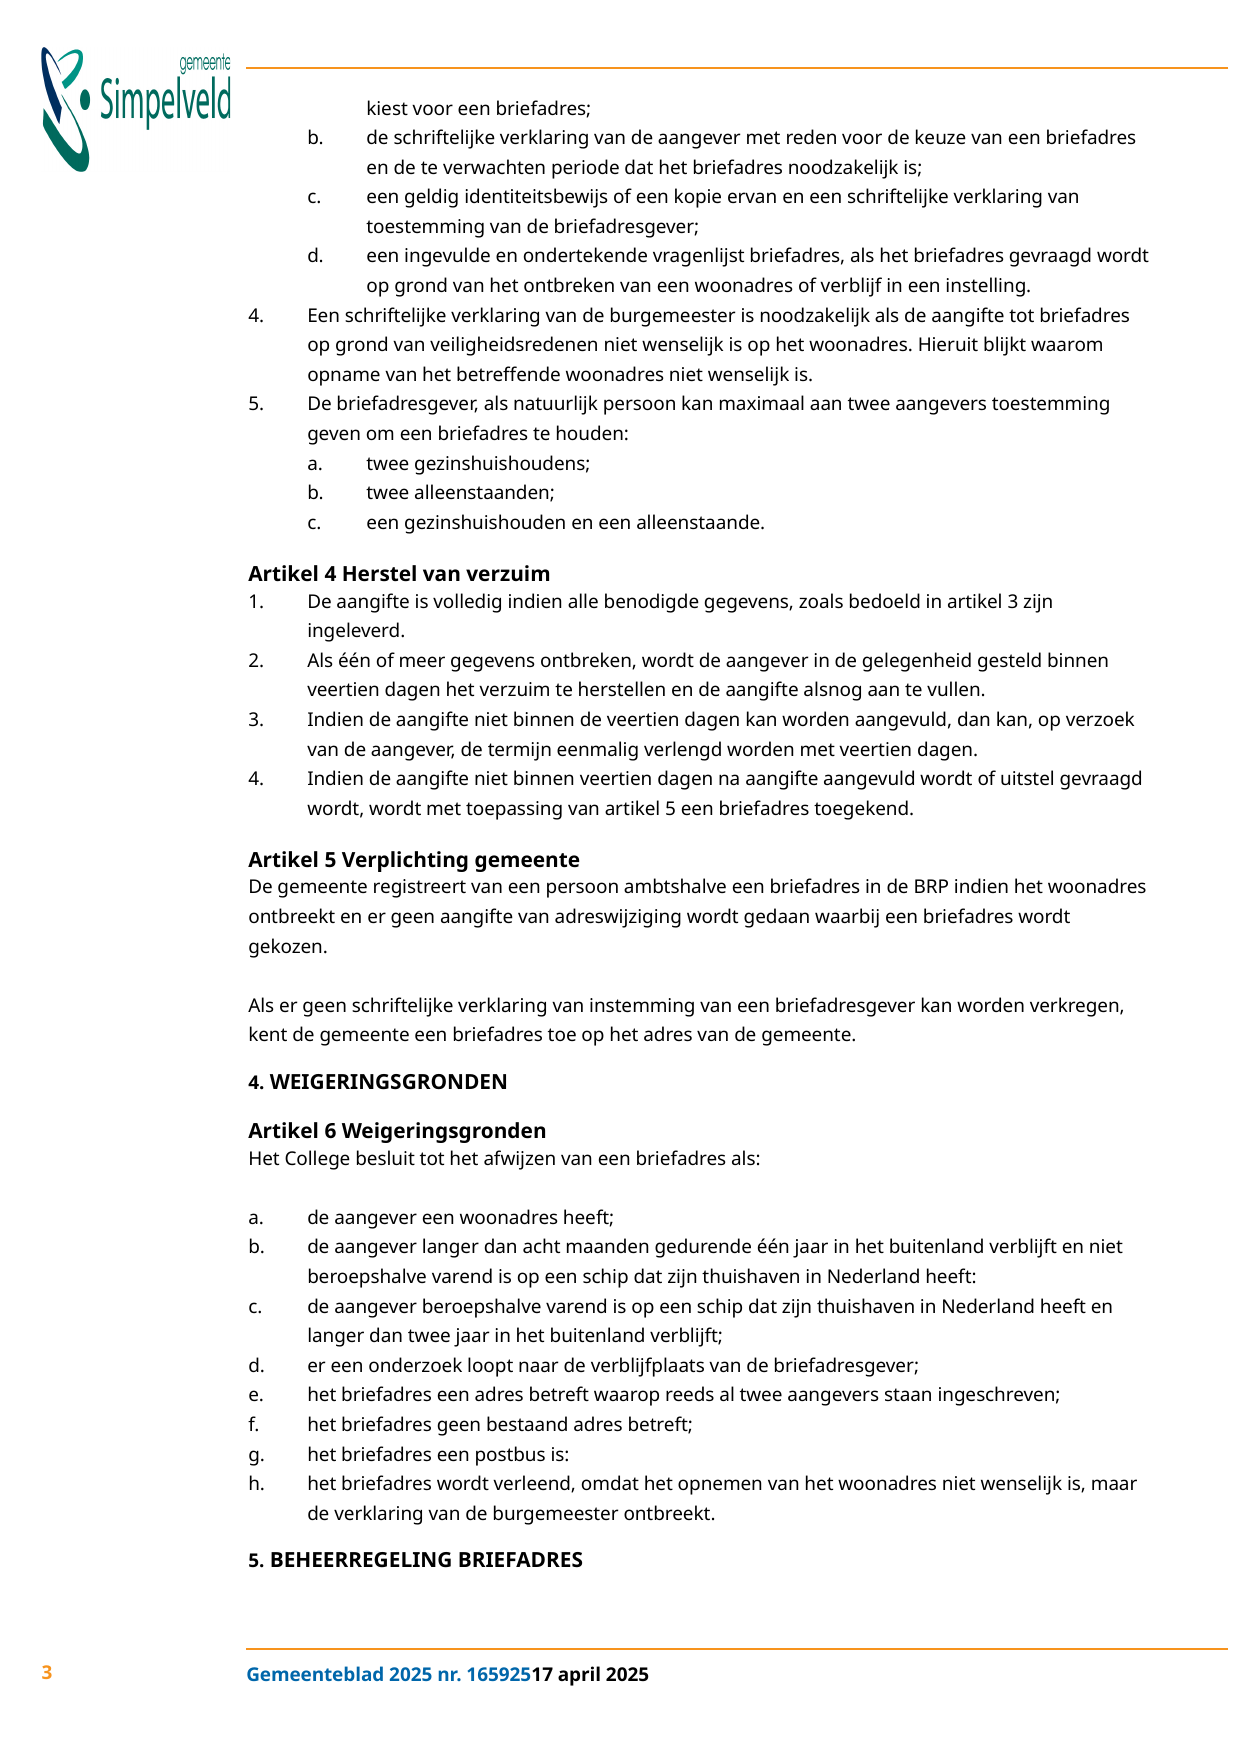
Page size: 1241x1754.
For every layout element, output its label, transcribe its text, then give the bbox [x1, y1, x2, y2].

list twee gezinshuishoudens; [307, 450, 1152, 476]
list het briefadres een adres betreft waarop reeds al twee aangevers staan ingeschreven; [248, 1382, 1152, 1407]
list de aangever een woonadres heeft; [248, 1204, 1152, 1230]
list een gezinshuishouden en een alleenstaande. [307, 509, 1152, 535]
text Artikel 4 Herstel van verzuim [248, 559, 1152, 588]
list er een onderzoek loopt naar de verblijfplaats van de briefadresgever; [248, 1352, 1152, 1378]
list Indien de aangifte niet binnen de veertien dagen kan worden aangevuld, dan kan, op verzoek van de aangever, de termijn eenmalig verlengd worden met veertien dagen. [248, 706, 1152, 761]
list twee alleenstaanden; [307, 479, 1152, 505]
text De gemeente registreert van een persoon ambtshalve een briefadres in de BRP indien het woonadres ontbreekt en er geen aangifte van adreswijziging wordt gedaan waarbij een briefadres wordt gekozen. [248, 874, 1152, 959]
list De briefadresgever, als natuurlijk persoon kan maximaal aan twee aangevers toestemming geven om een briefadres te houden: [248, 391, 1152, 446]
list het briefadres wordt verleend, omdat het opnemen van het woonadres niet wenselijk is, maar de verklaring van de burgemeester ontbreekt. [248, 1470, 1152, 1526]
text 4. WEIGERINGSGRONDEN [248, 1067, 1152, 1096]
picture [41, 47, 231, 172]
text Het College besluit tot het afwijzen van een briefadres als: [248, 1145, 1152, 1171]
list een geldig identiteitsbewijs of een kopie ervan en een schriftelijke verklaring van toestemming van de briefadresgever; [307, 183, 1152, 239]
list Als één of meer gegevens ontbreken, wordt de aangever in de gelegenheid gesteld binnen veertien dagen het verzuim te herstellen en de aangifte alsnog aan te vullen. [248, 647, 1152, 702]
list De aangifte is volledig indien alle benodigde gegevens, zoals bedoeld in artikel 3 zijn ingeleverd. [248, 588, 1152, 643]
list het briefadres geen bestaand adres betreft; [248, 1411, 1152, 1437]
list de aangever langer dan acht maanden gedurende één jaar in het buitenland verblijft en niet beroepshalve varend is op een schip dat zijn thuishaven in Nederland heeft: [248, 1234, 1152, 1289]
text Als er geen schriftelijke verklaring van instemming van een briefadresgever kan worden verkregen, kent de gemeente een briefadres toe op het adres van de gemeente. [248, 992, 1152, 1047]
text Artikel 5 Verplichting gemeente [248, 845, 1152, 874]
text Artikel 6 Weigeringsgronden [248, 1117, 1152, 1145]
list Indien de aangifte niet binnen veertien dagen na aangifte aangevuld wordt of uitstel gevraagd wordt, wordt met toepassing van artikel 5 een briefadres toegekend. [248, 765, 1152, 821]
list de aangever beroepshalve varend is op een schip dat zijn thuishaven in Nederland heeft en langer dan twee jaar in het buitenland verblijft; [248, 1293, 1152, 1348]
text 5. BEHEERREGELING BRIEFADRES [248, 1546, 1152, 1574]
list het briefadres een postbus is: [248, 1441, 1152, 1467]
list Een schriftelijke verklaring van de burgemeester is noodzakelijk als de aangifte tot briefadres op grond van veiligheidsredenen niet wenselijk is op het woonadres. Hieruit blijkt waarom opname van het betreffende woonadres niet wenselijk is. [248, 302, 1152, 387]
list kiest voor een briefadres; [307, 95, 1152, 121]
list de schriftelijke verklaring van de aangever met reden voor de keuze van een briefadres en de te verwachten periode dat het briefadres noodzakelijk is; [307, 124, 1152, 180]
list een ingevulde en ondertekende vragenlijst briefadres, als het briefadres gevraagd wordt op grond van het ontbreken van een woonadres of verblijf in een instelling. [307, 243, 1152, 298]
